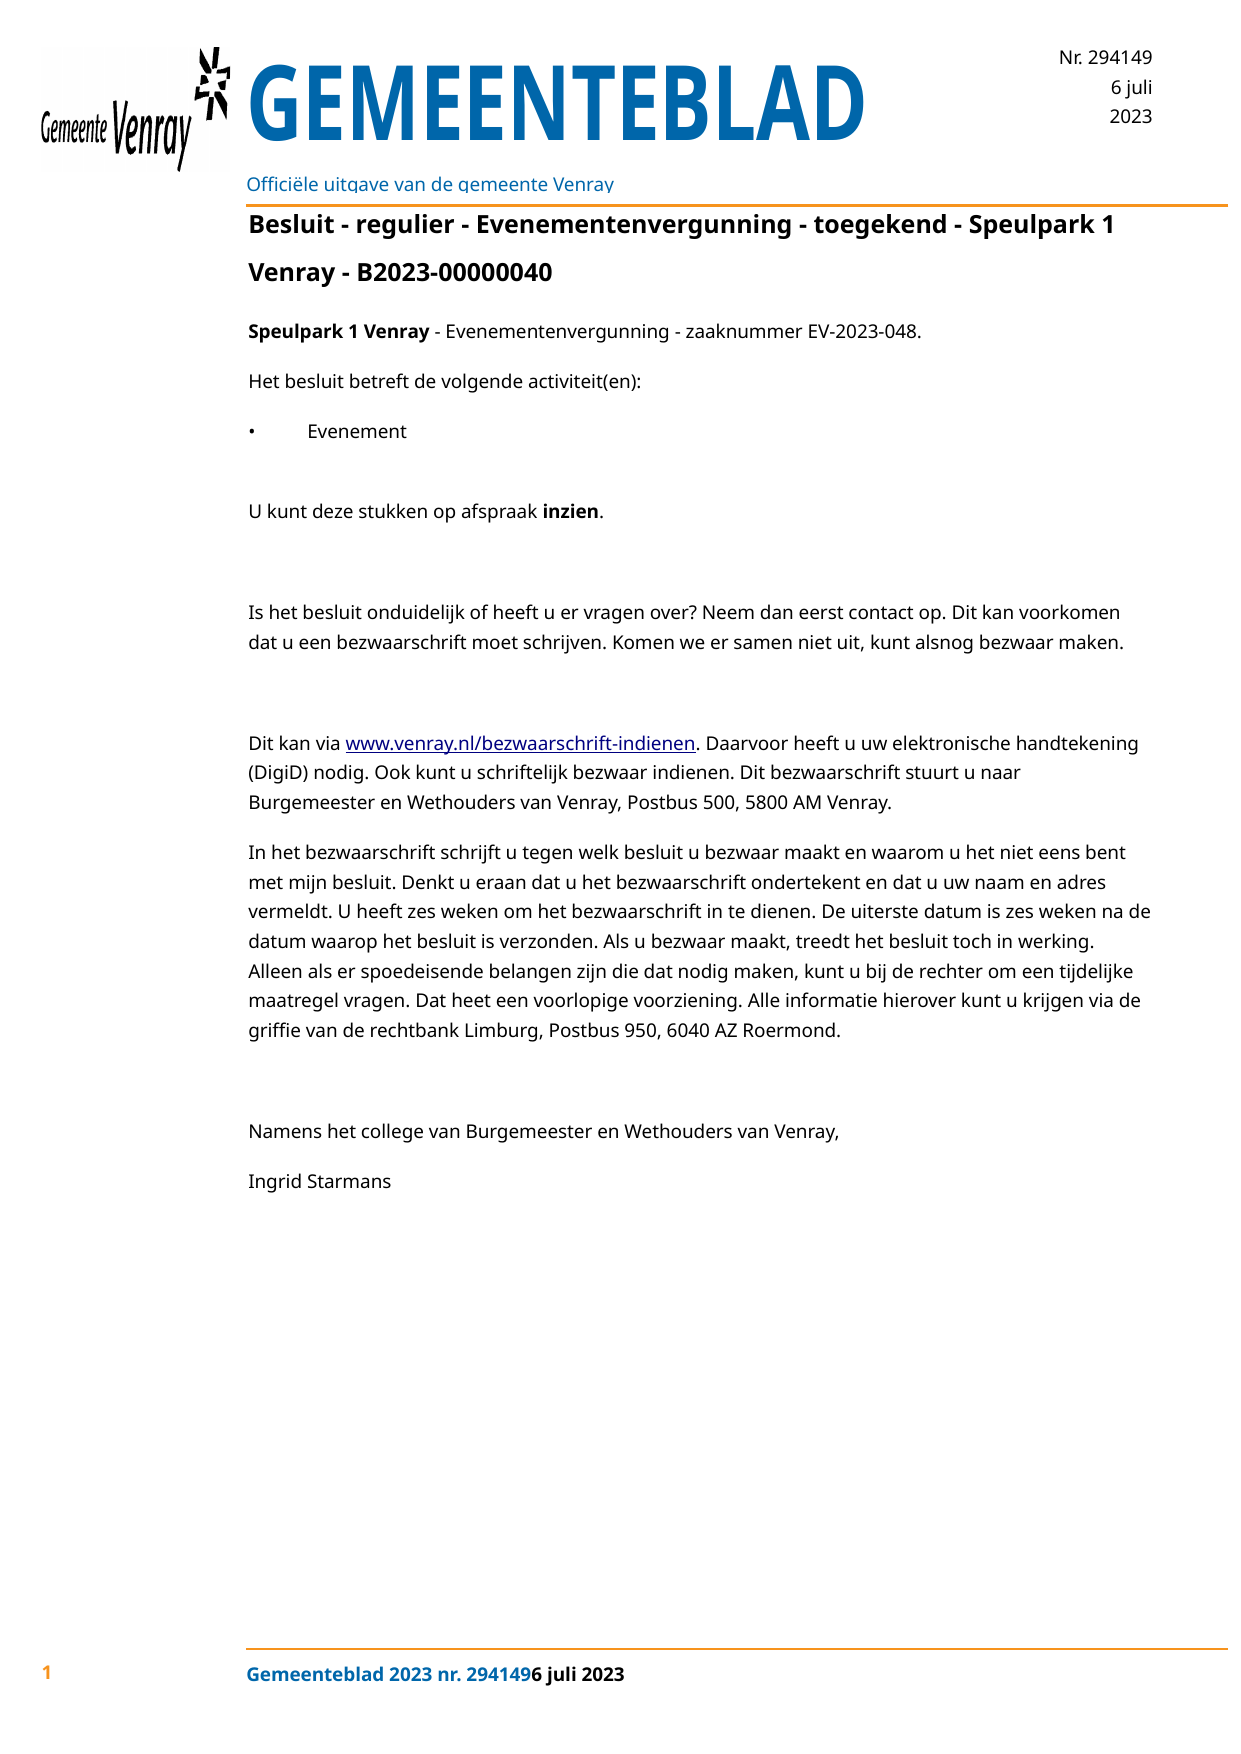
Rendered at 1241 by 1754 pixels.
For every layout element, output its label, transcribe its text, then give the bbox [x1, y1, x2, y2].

picture [41, 47, 231, 172]
text Besluit - regulier - Evenementenvergunning - toegekend - Speulpark 1 Venray - B2023-00000040 [248, 207, 1152, 288]
text Dit kan via www.venray.nl/bezwaarschrift-indienen. Daarvoor heeft u uw elektronische handtekening (DigiD) nodig. Ook kunt u schriftelijk bezwaar indienen. Dit bezwaarschrift stuurt u naar Burgemeester en Wethouders van Venray, Postbus 500, 5800 AM Venray. [248, 730, 1152, 815]
text Ingrid Starmans [248, 1168, 1152, 1194]
text U kunt deze stukken op afspraak inzien. [248, 499, 1152, 524]
text Is het besluit onduidelijk of heeft u er vragen over? Neem dan eerst contact op. Dit kan voorkomen dat u een bezwaarschrift moet schrijven. Komen we er samen niet uit, kunt alsnog bezwaar maken. [248, 599, 1152, 655]
text In het bezwaarschrift schrijft u tegen welk besluit u bezwaar maakt en waarom u het niet eens bent met mijn besluit. Denkt u eraan dat u het bezwaarschrift ondertekent en dat u uw naam en adres vermeldt. U heeft zes weken om het bezwaarschrift in te dienen. De uiterste datum is zes weken na de datum waarop het besluit is verzonden. Als u bezwaar maakt, treedt het besluit toch in werking. Alleen als er spoedeisende belangen zijn die dat nodig maken, kunt u bij de rechter om een tijdelijke maatregel vragen. Dat heet een voorlopige voorziening. Alle informatie hierover kunt u krijgen via de griffie van de rechtbank Limburg, Postbus 950, 6040 AZ Roermond. [248, 839, 1152, 1043]
text Speulpark 1 Venray - Evenementenvergunning - zaaknummer EV-2023-048. [248, 318, 1152, 344]
list Evenement [248, 419, 1152, 444]
text Namens het college van Burgemeester en Wethouders van Venray, [248, 1118, 1152, 1144]
text Het besluit betreft de volgende activiteit(en): [248, 368, 1152, 394]
